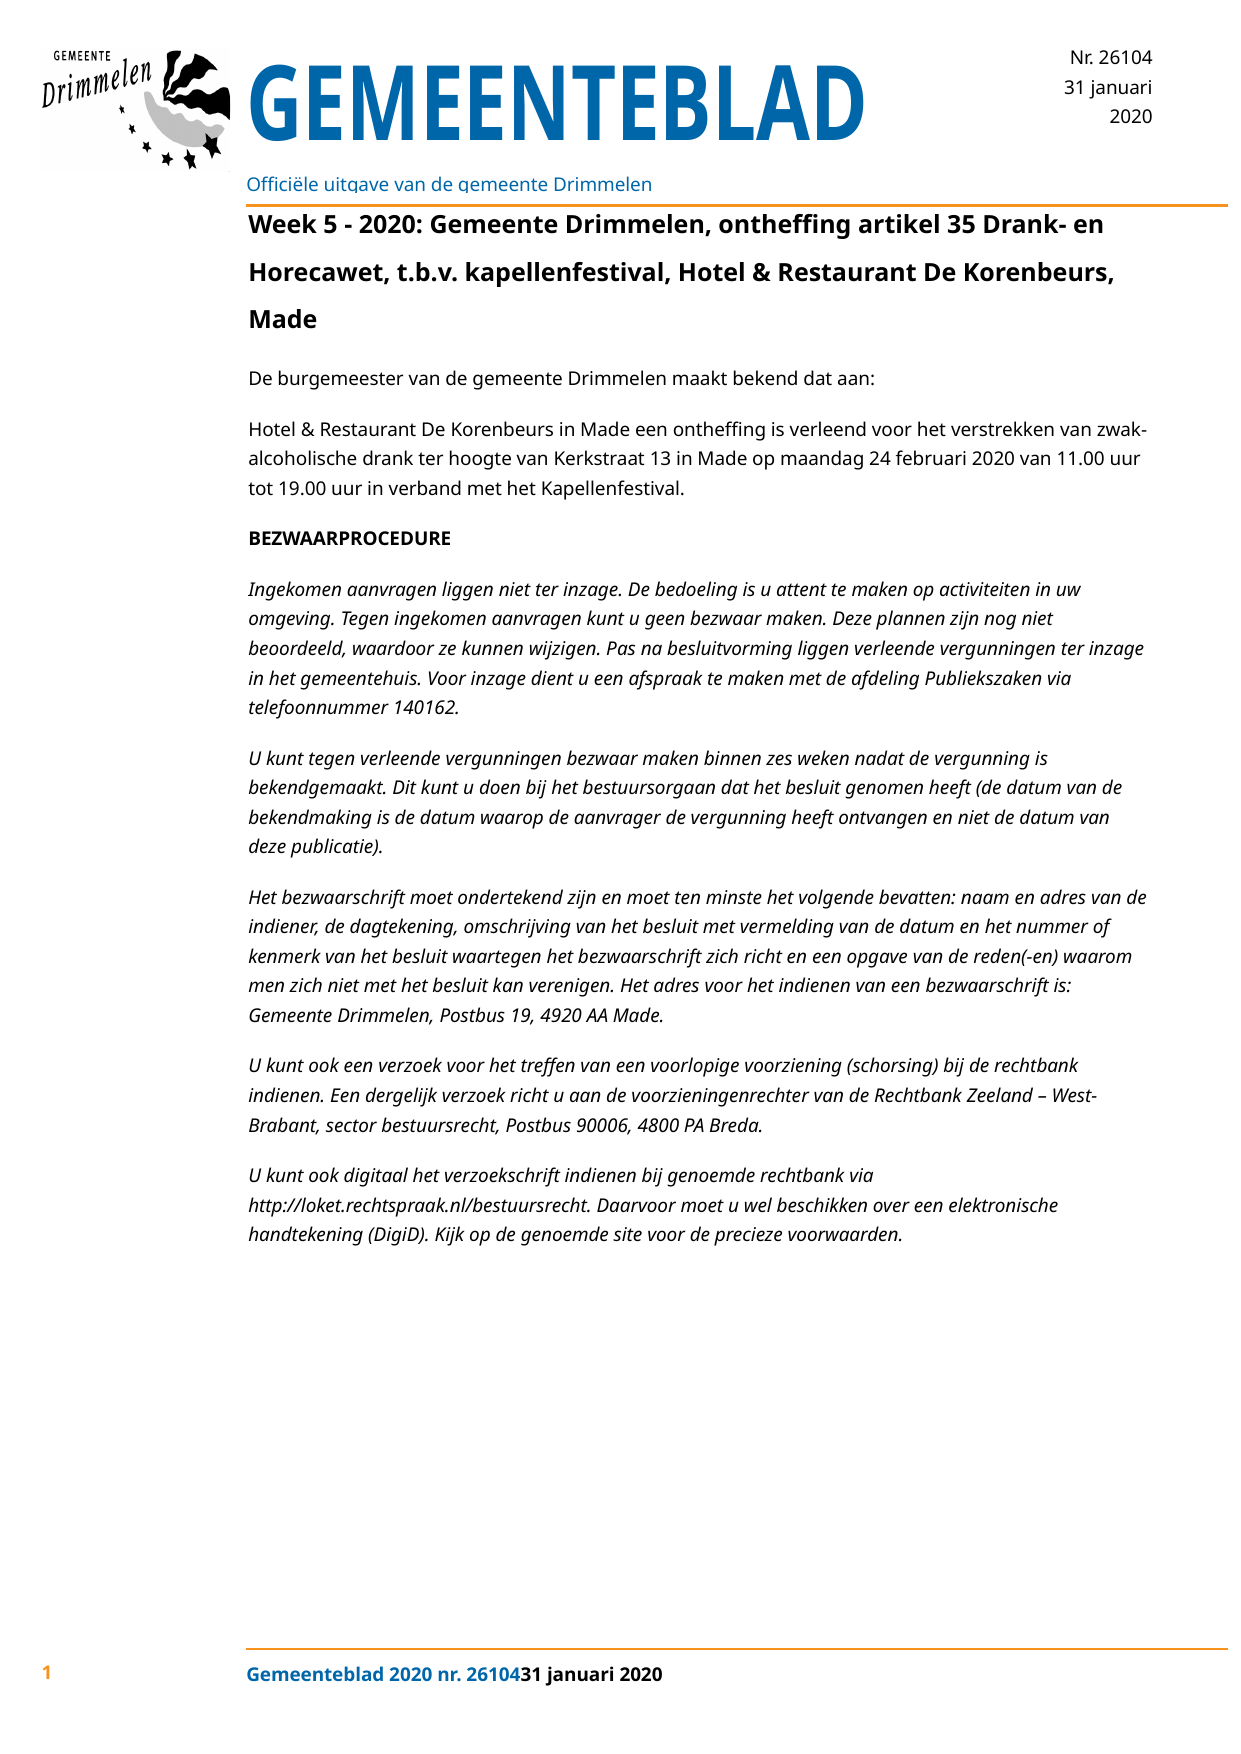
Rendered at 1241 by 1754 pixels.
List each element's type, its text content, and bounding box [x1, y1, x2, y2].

text U kunt ook een verzoek voor het treffen van een voorlopige voorziening (schorsing) bij de rechtbank indienen. Een dergelijk verzoek richt u aan de voorzieningenrechter van de Rechtbank Zeeland – West-Brabant, sector bestuursrecht, Postbus 90006, 4800 PA Breda. [248, 1053, 1152, 1137]
text De burgemeester van de gemeente Drimmelen maakt bekend dat aan: [248, 366, 1152, 391]
text Week 5 - 2020: Gemeente Drimmelen, ontheffing artikel 35 Drank- en Horecawet, t.b.v. kapellenfestival, Hotel & Restaurant De Korenbeurs, Made [248, 207, 1152, 336]
text BEZWAARPROCEDURE [248, 526, 1152, 551]
text U kunt ook digitaal het verzoekschrift indienen bij genoemde rechtbank via http://loket.rechtspraak.nl/bestuursrecht. Daarvoor moet u wel beschikken over een elektronische handtekening (DigiD). Kijk op de genoemde site voor de precieze voorwaarden. [248, 1162, 1152, 1247]
picture [41, 47, 231, 172]
text Hotel & Restaurant De Korenbeurs in Made een ontheffing is verleend voor het verstrekken van zwak-alcoholische drank ter hoogte van Kerkstraat 13 in Made op maandag 24 februari 2020 van 11.00 uur tot 19.00 uur in verband met het Kapellenfestival. [248, 416, 1152, 501]
text Ingekomen aanvragen liggen niet ter inzage. De bedoeling is u attent te maken op activiteiten in uw omgeving. Tegen ingekomen aanvragen kunt u geen bezwaar maken. Deze plannen zijn nog niet beoordeeld, waardoor ze kunnen wijzigen. Pas na besluitvorming liggen verleende vergunningen ter inzage in het gemeentehuis. Voor inzage dient u een afspraak te maken met de afdeling Publiekszaken via telefoonnummer 140162. [248, 576, 1152, 720]
text Het bezwaarschrift moet ondertekend zijn en moet ten minste het volgende bevatten: naam en adres van de indiener, de dagtekening, omschrijving van het besluit met vermelding van de datum en het nummer of kenmerk van het besluit waartegen het bezwaarschrift zich richt en een opgave van de reden(-en) waarom men zich niet met het besluit kan verenigen. Het adres voor het indienen van een bezwaarschrift is: Gemeente Drimmelen, Postbus 19, 4920 AA Made. [248, 884, 1152, 1028]
text U kunt tegen verleende vergunningen bezwaar maken binnen zes weken nadat de vergunning is bekendgemaakt. Dit kunt u doen bij het bestuursorgaan dat het besluit genomen heeft (de datum van de bekendmaking is de datum waarop de aanvrager de vergunning heeft ontvangen en niet de datum van deze publicatie). [248, 745, 1152, 859]
